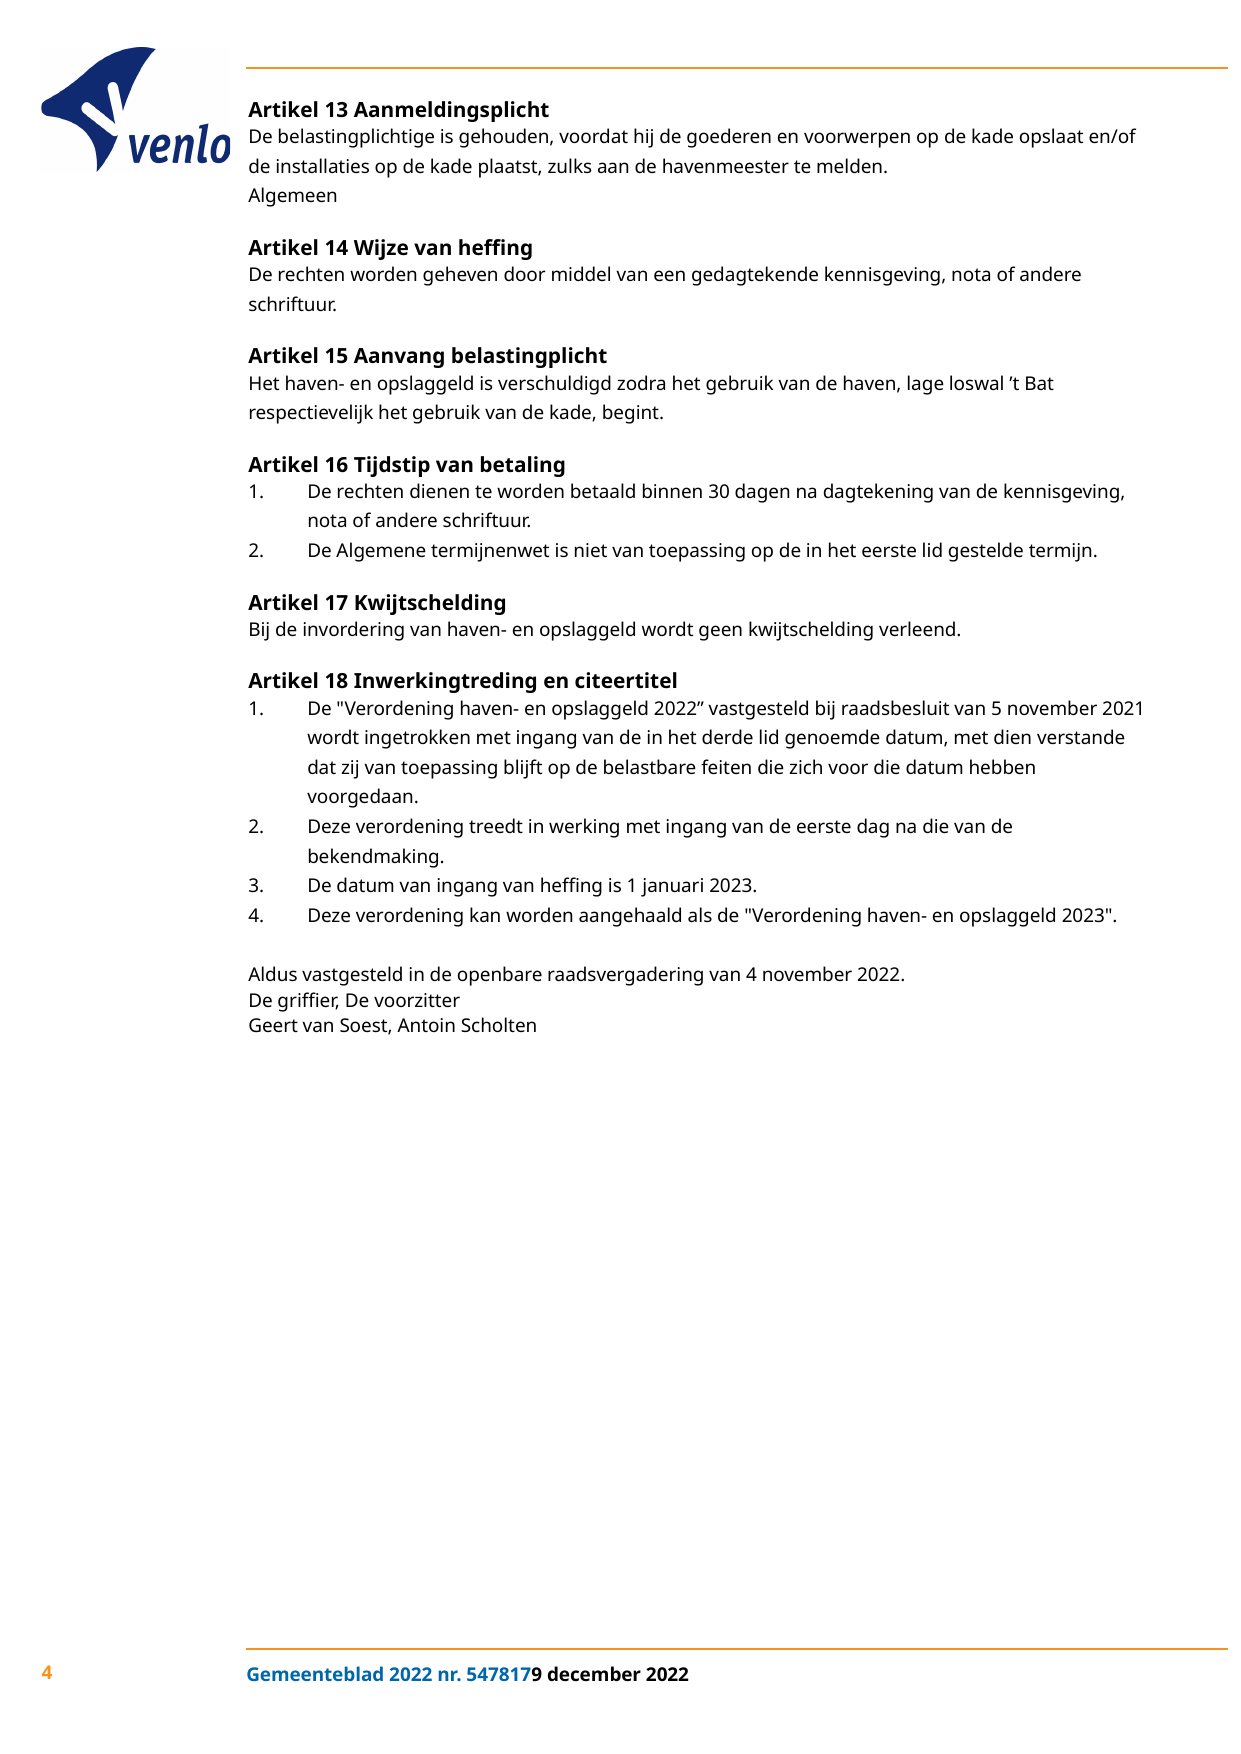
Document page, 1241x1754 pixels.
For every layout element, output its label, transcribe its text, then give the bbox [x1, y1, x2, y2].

picture [41, 47, 231, 172]
list Deze verordening treedt in werking met ingang van de eerste dag na die van de bekendmaking. [248, 813, 1152, 869]
text Bij de invordering van haven- en opslaggeld wordt geen kwijtschelding verleend. [248, 616, 1152, 642]
text De belastingplichtige is gehouden, voordat hij de goederen en voorwerpen op de kade opslaat en/of de installaties op de kade plaatst, zulks aan de havenmeester te melden. [248, 123, 1152, 178]
list De datum van ingang van heffing is 1 januari 2023. [248, 872, 1152, 898]
text Geert van Soest, Antoin Scholten [248, 1013, 1152, 1038]
text Artikel 16 Tijdstip van betaling [248, 450, 1152, 478]
text Artikel 15 Aanvang belastingplicht [248, 341, 1152, 370]
text Artikel 18 Inwerkingtreding en citeertitel [248, 667, 1152, 695]
text Algemeen [248, 182, 1152, 208]
text Aldus vastgesteld in de openbare raadsvergadering van 4 november 2022. [248, 961, 1152, 987]
text De rechten worden geheven door middel van een gedagtekende kennisgeving, nota of andere schriftuur. [248, 261, 1152, 317]
text De griffier, De voorzitter [248, 987, 1152, 1013]
text Artikel 13 Aanmeldingsplicht [248, 95, 1152, 123]
text Artikel 17 Kwijtschelding [248, 588, 1152, 616]
list De "Verordening haven- en opslaggeld 2022” vastgesteld bij raadsbesluit van 5 november 2021 wordt ingetrokken met ingang van de in het derde lid genoemde datum, met dien verstande dat zij van toepassing blijft op de belastbare feiten die zich voor die datum hebben voorgedaan. [248, 695, 1152, 809]
list De rechten dienen te worden betaald binnen 30 dagen na dagtekening van de kennisgeving, nota of andere schriftuur. [248, 478, 1152, 533]
text Artikel 14 Wijze van heffing [248, 233, 1152, 261]
list Deze verordening kan worden aangehaald als de "Verordening haven- en opslaggeld 2023". [248, 902, 1152, 928]
list De Algemene termijnenwet is niet van toepassing op de in het eerste lid gestelde termijn. [248, 537, 1152, 563]
text Het haven- en opslaggeld is verschuldigd zodra het gebruik van de haven, lage loswal ’t Bat respectievelijk het gebruik van de kade, begint. [248, 370, 1152, 425]
